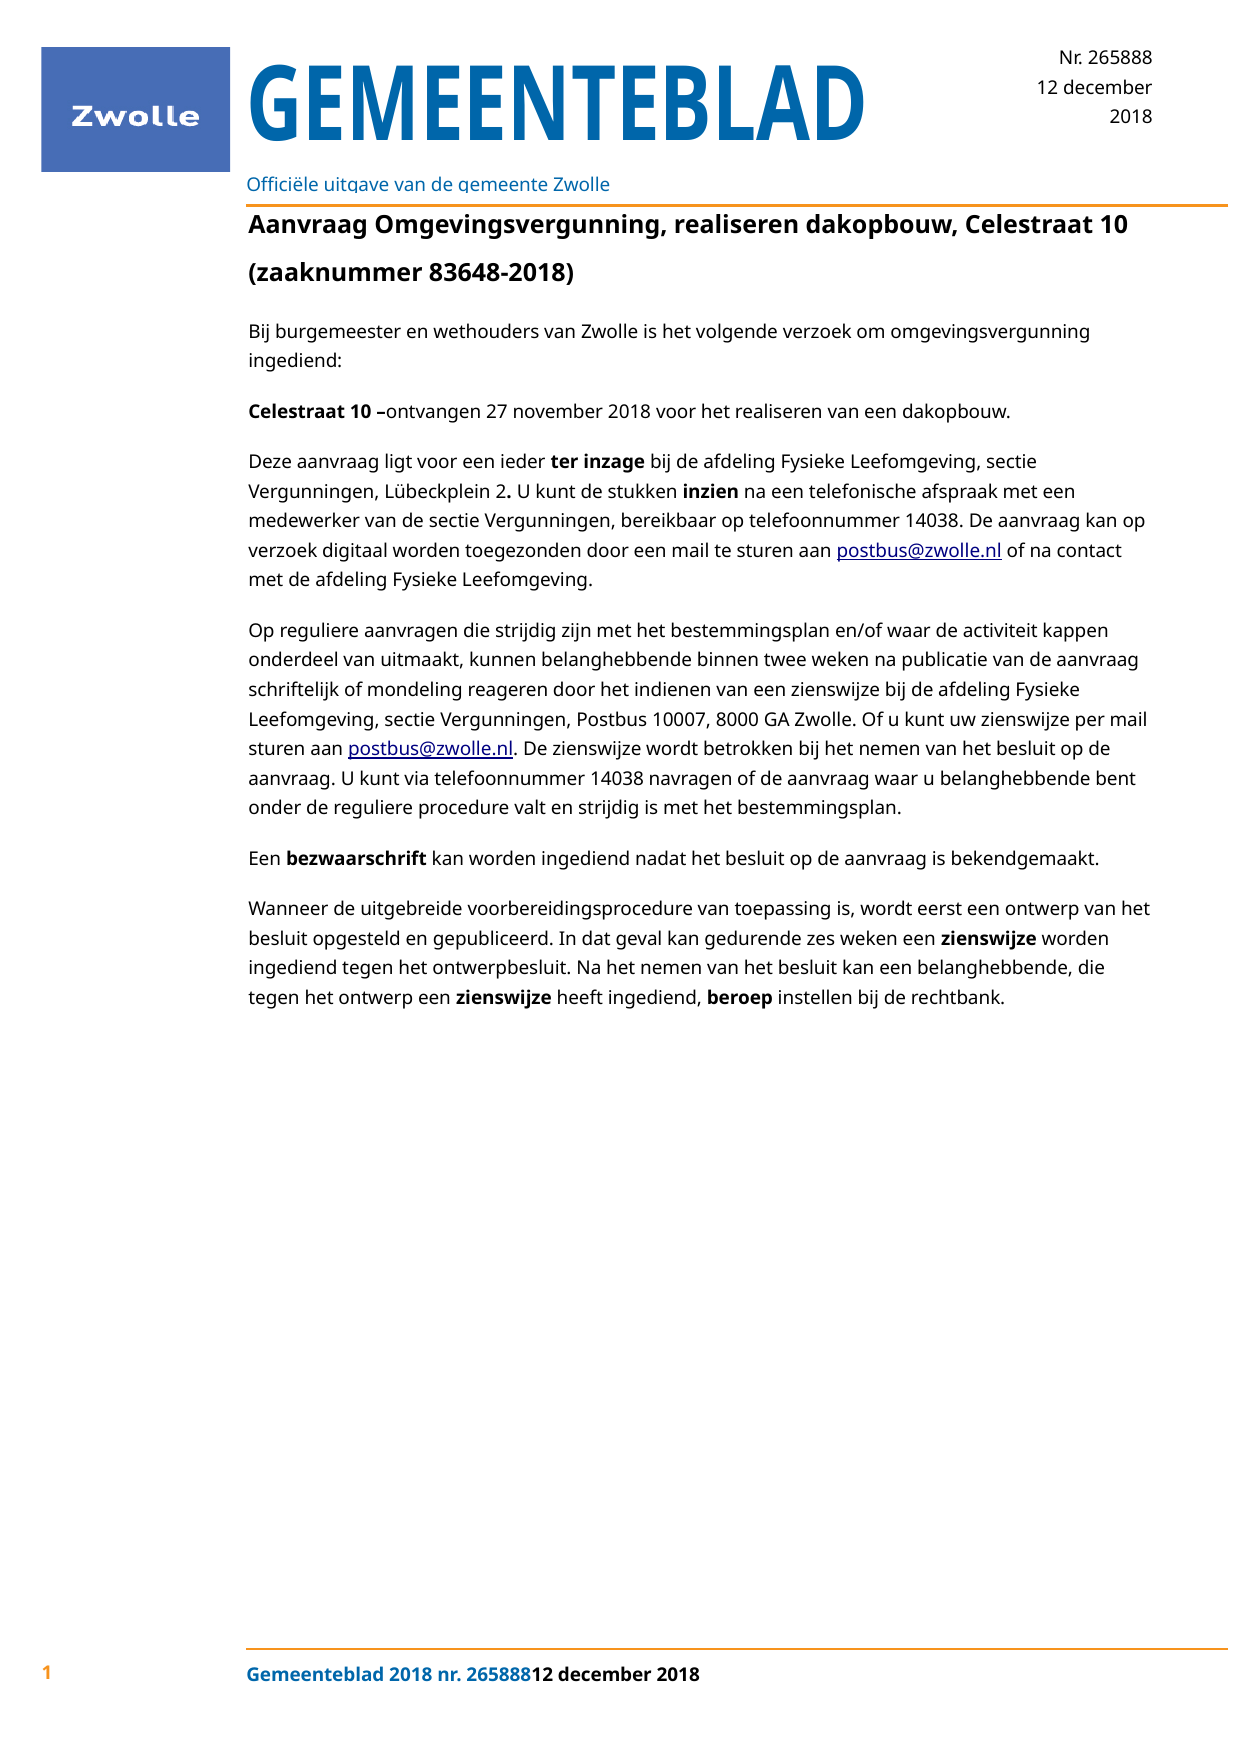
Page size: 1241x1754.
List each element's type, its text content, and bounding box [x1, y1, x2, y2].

text Op reguliere aanvragen die strijdig zijn met het bestemmingsplan en/of waar de activiteit kappen onderdeel van uitmaakt, kunnen belanghebbende binnen twee weken na publicatie van de aanvraag schriftelijk of mondeling reageren door het indienen van een zienswijze bij de afdeling Fysieke Leefomgeving, sectie Vergunningen, Postbus 10007, 8000 GA Zwolle. Of u kunt uw zienswijze per mail sturen aan postbus@zwolle.nl. De zienswijze wordt betrokken bij het nemen van het besluit op de aanvraag. U kunt via telefoonnummer 14038 navragen of de aanvraag waar u belanghebbende bent onder de reguliere procedure valt en strijdig is met het bestemmingsplan. [248, 617, 1152, 820]
text Celestraat 10 –ontvangen 27 november 2018 voor het realiseren van een dakopbouw. [248, 398, 1152, 424]
text Bij burgemeester en wethouders van Zwolle is het volgende verzoek om omgevingsvergunning ingediend: [248, 318, 1152, 373]
picture [41, 47, 231, 172]
text Een bezwaarschrift kan worden ingediend nadat het besluit op de aanvraag is bekendgemaakt. [248, 845, 1152, 871]
text Wanneer de uitgebreide voorbereidingsprocedure van toepassing is, wordt eerst een ontwerp van het besluit opgesteld en gepubliceerd. In dat geval kan gedurende zes weken een zienswijze worden ingediend tegen het ontwerpbesluit. Na het nemen van het besluit kan een belanghebbende, die tegen het ontwerp een zienswijze heeft ingediend, beroep instellen bij de rechtbank. [248, 895, 1152, 1010]
text Deze aanvraag ligt voor een ieder ter inzage bij de afdeling Fysieke Leefomgeving, sectie Vergunningen, Lübeckplein 2. U kunt de stukken inzien na een telefonische afspraak met een medewerker van de sectie Vergunningen, bereikbaar op telefoonnummer 14038. De aanvraag kan op verzoek digitaal worden toegezonden door een mail te sturen aan postbus@zwolle.nl of na contact met de afdeling Fysieke Leefomgeving. [248, 448, 1152, 592]
text Aanvraag Omgevingsvergunning, realiseren dakopbouw, Celestraat 10 (zaaknummer 83648-2018) [248, 207, 1152, 288]
